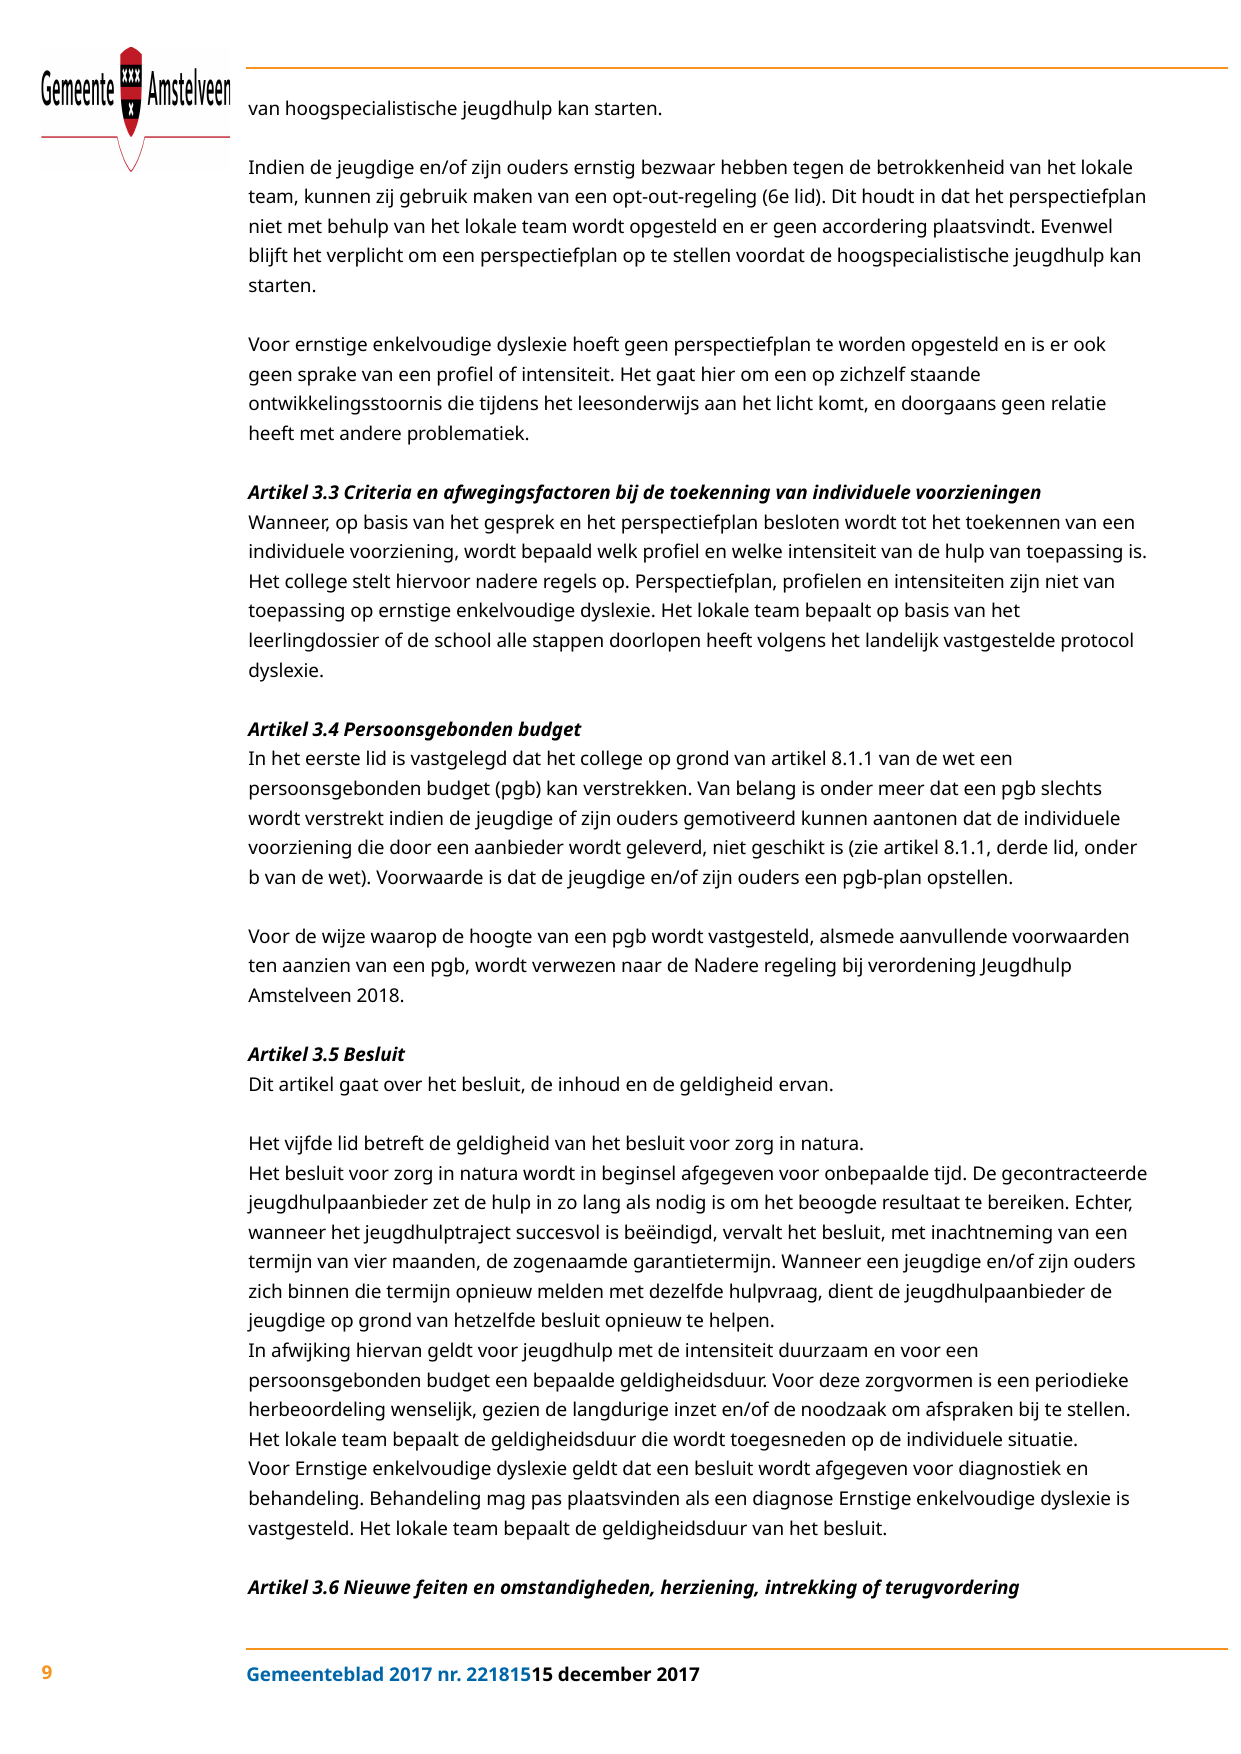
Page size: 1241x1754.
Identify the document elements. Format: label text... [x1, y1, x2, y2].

text Artikel 3.4 Persoonsgebonden budget [248, 716, 1152, 742]
text Artikel 3.3 Criteria en afwegingsfactoren bij de toekenning van individuele voorzieningen [248, 479, 1152, 505]
text In het eerste lid is vastgelegd dat het college op grond van artikel 8.1.1 van de wet een persoonsgebonden budget (pgb) kan verstrekken. Van belang is onder meer dat een pgb slechts wordt verstrekt indien de jeugdige of zijn ouders gemotiveerd kunnen aantonen dat de individuele voorziening die door een aanbieder wordt geleverd, niet geschikt is (zie artikel 8.1.1, derde lid, onder b van de wet). Voorwaarde is dat de jeugdige en/of zijn ouders een pgb-plan opstellen. [248, 746, 1152, 890]
text Het besluit voor zorg in natura wordt in beginsel afgegeven voor onbepaalde tijd. De gecontracteerde jeugdhulpaanbieder zet de hulp in zo lang als nodig is om het beoogde resultaat te bereiken. Echter, wanneer het jeugdhulptraject succesvol is beëindigd, vervalt het besluit, met inachtneming van een termijn van vier maanden, de zogenaamde garantietermijn. Wanneer een jeugdige en/of zijn ouders zich binnen die termijn opnieuw melden met dezelfde hulpvraag, dient de jeugdhulpaanbieder de jeugdige op grond van hetzelfde besluit opnieuw te helpen. [248, 1160, 1152, 1333]
picture [41, 47, 231, 172]
text Artikel 3.6 Nieuwe feiten en omstandigheden, herziening, intrekking of terugvordering [248, 1574, 1152, 1600]
text Het vijfde lid betreft de geldigheid van het besluit voor zorg in natura. [248, 1130, 1152, 1156]
text In afwijking hiervan geldt voor jeugdhulp met de intensiteit duurzaam en voor een persoonsgebonden budget een bepaalde geldigheidsduur. Voor deze zorgvormen is een periodieke herbeoordeling wenselijk, gezien de langdurige inzet en/of de noodzaak om afspraken bij te stellen. Het lokale team bepaalt de geldigheidsduur die wordt toegesneden op de individuele situatie. [248, 1337, 1152, 1452]
text Indien de jeugdige en/of zijn ouders ernstig bezwaar hebben tegen de betrokkenheid van het lokale team, kunnen zij gebruik maken van een opt-out-regeling (6e lid). Dit houdt in dat het perspectiefplan niet met behulp van het lokale team wordt opgesteld en er geen accordering plaatsvindt. Evenwel blijft het verplicht om een perspectiefplan op te stellen voordat de hoogspecialistische jeugdhulp kan starten. [248, 154, 1152, 298]
text van hoogspecialistische jeugdhulp kan starten. [248, 95, 1152, 121]
text Dit artikel gaat over het besluit, de inhoud en de geldigheid ervan. [248, 1071, 1152, 1097]
text Voor de wijze waarop de hoogte van een pgb wordt vastgesteld, alsmede aanvullende voorwaarden ten aanzien van een pgb, wordt verwezen naar de Nadere regeling bij verordening Jeugdhulp Amstelveen 2018. [248, 923, 1152, 1008]
text Artikel 3.5 Besluit [248, 1041, 1152, 1067]
text Wanneer, op basis van het gesprek en het perspectiefplan besloten wordt tot het toekennen van een individuele voorziening, wordt bepaald welk profiel en welke intensiteit van de hulp van toepassing is. Het college stelt hiervoor nadere regels op. Perspectiefplan, profielen en intensiteiten zijn niet van toepassing op ernstige enkelvoudige dyslexie. Het lokale team bepaalt op basis van het leerlingdossier of de school alle stappen doorlopen heeft volgens het landelijk vastgestelde protocol dyslexie. [248, 509, 1152, 683]
text Voor Ernstige enkelvoudige dyslexie geldt dat een besluit wordt afgegeven voor diagnostiek en behandeling. Behandeling mag pas plaatsvinden als een diagnose Ernstige enkelvoudige dyslexie is vastgesteld. Het lokale team bepaalt de geldigheidsduur van het besluit. [248, 1456, 1152, 1541]
text Voor ernstige enkelvoudige dyslexie hoeft geen perspectiefplan te worden opgesteld en is er ook geen sprake van een profiel of intensiteit. Het gaat hier om een op zichzelf staande ontwikkelingsstoornis die tijdens het leesonderwijs aan het licht komt, en doorgaans geen relatie heeft met andere problematiek. [248, 331, 1152, 446]
